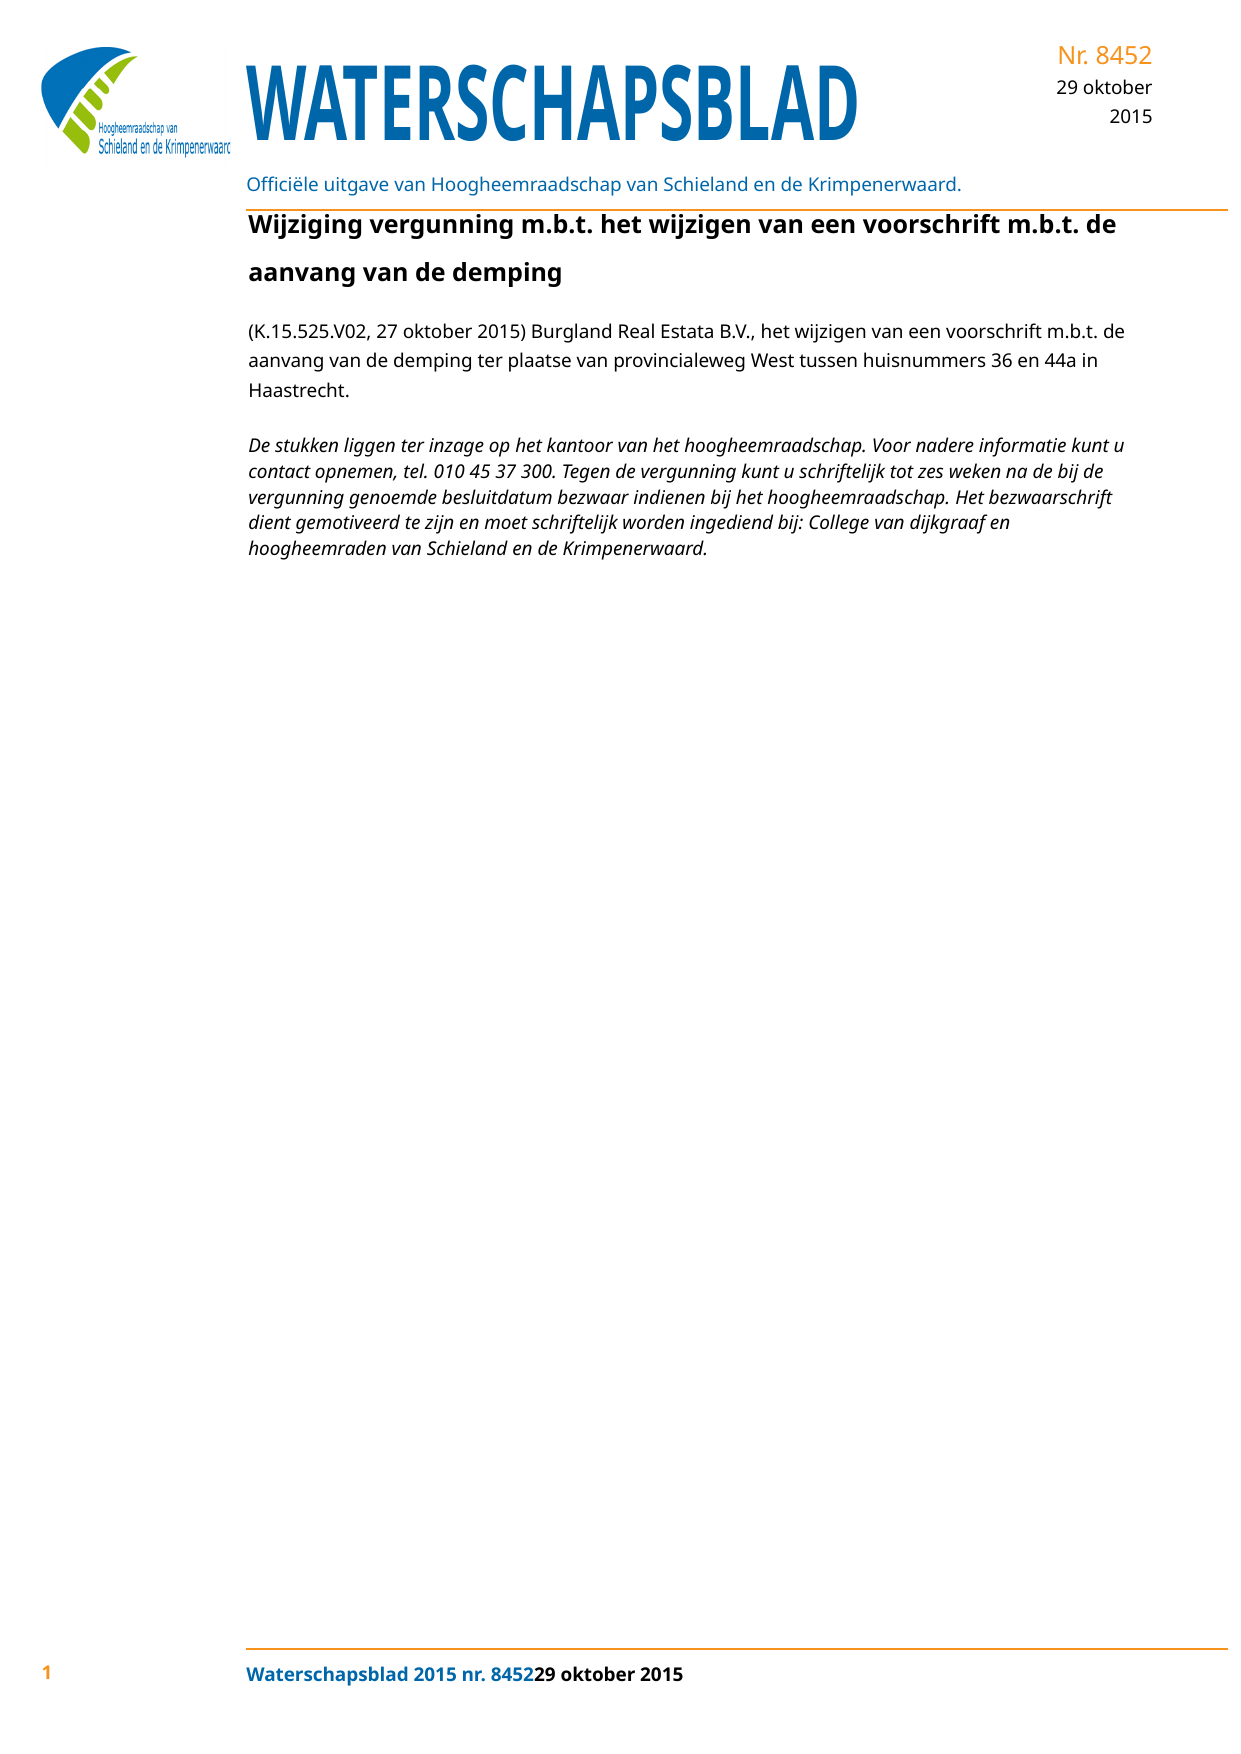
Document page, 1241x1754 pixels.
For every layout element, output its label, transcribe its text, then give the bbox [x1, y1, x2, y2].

text Wijziging vergunning m.b.t. het wijzigen van een voorschrift m.b.t. de aanvang van de demping [248, 211, 1152, 288]
picture [41, 47, 231, 172]
text (K.15.525.V02, 27 oktober 2015) Burgland Real Estata B.V., het wijzigen van een voorschrift m.b.t. de aanvang van de demping ter plaatse van provincialeweg West tussen huisnummers 36 en 44a in Haastrecht. [248, 318, 1152, 403]
text De stukken liggen ter inzage op het kantoor van het hoogheemraadschap. Voor nadere informatie kunt u contact opnemen, tel. 010 45 37 300. Tegen de vergunning kunt u schriftelijk tot zes weken na de bij de vergunning genoemde besluitdatum bezwaar indienen bij het hoogheemraadschap. Het bezwaarschrift dient gemotiveerd te zijn en moet schriftelijk worden ingediend bij: College van dijkgraaf en hoogheemraden van Schieland en de Krimpenerwaard. [248, 432, 1152, 561]
